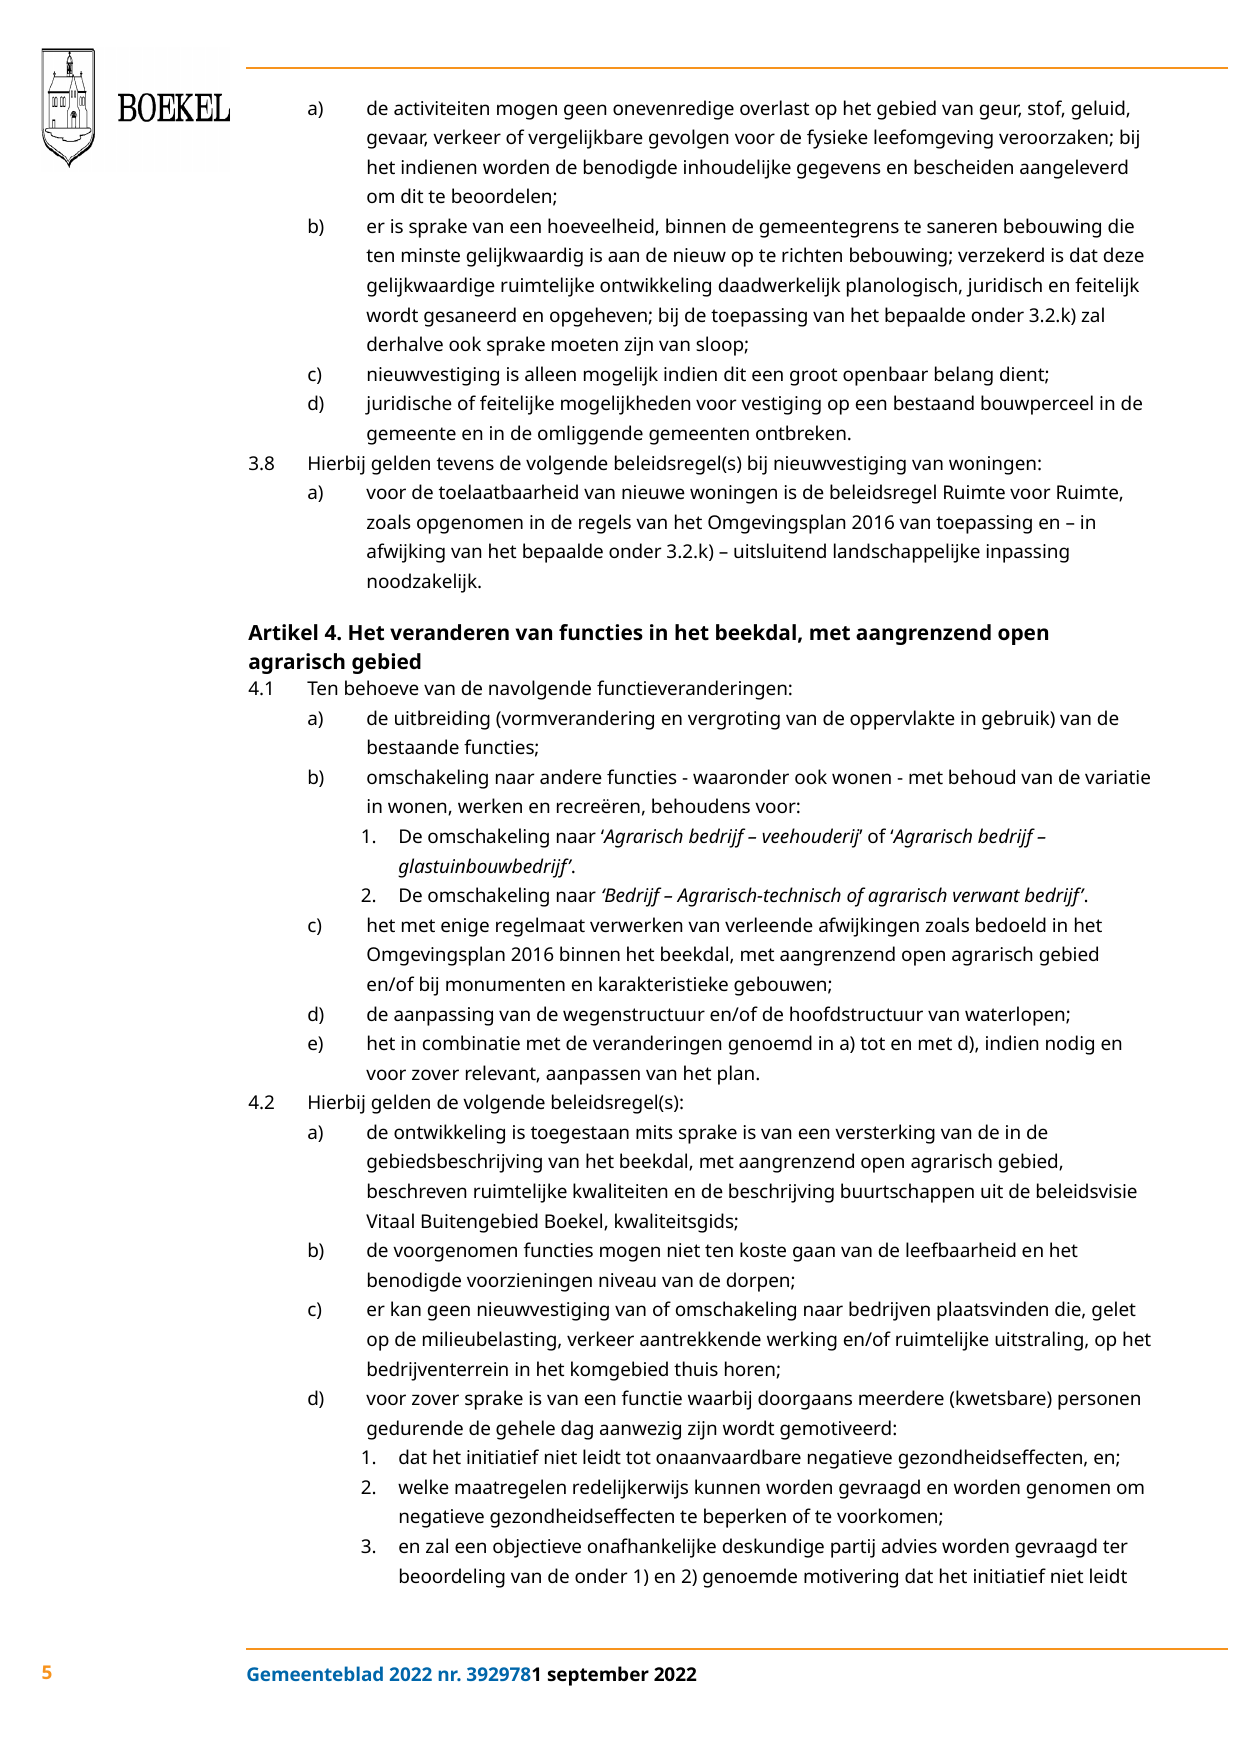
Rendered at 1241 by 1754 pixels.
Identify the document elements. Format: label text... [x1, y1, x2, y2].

list de activiteiten mogen geen onevenredige overlast op het gebied van geur, stof, geluid, gevaar, verkeer of vergelijkbare gevolgen voor de fysieke leefomgeving veroorzaken; bij het indienen worden de benodigde inhoudelijke gegevens en bescheiden aangeleverd om dit te beoordelen; [307, 95, 1152, 209]
list welke maatregelen redelijkerwijs kunnen worden gevraagd en worden genomen om negatieve gezondheidseffecten te beperken of te voorkomen; [361, 1474, 1152, 1529]
list het met enige regelmaat verwerken van verleende afwijkingen zoals bedoeld in het Omgevingsplan 2016 binnen het beekdal, met aangrenzend open agrarisch gebied en/of bij monumenten en karakteristieke gebouwen; [307, 912, 1152, 997]
list juridische of feitelijke mogelijkheden voor vestiging op een bestaand bouwperceel in de gemeente en in de omliggende gemeenten ontbreken. [307, 391, 1152, 446]
list het in combinatie met de veranderingen genoemd in a) tot en met d), indien nodig en voor zover relevant, aanpassen van het plan. [307, 1030, 1152, 1086]
list er kan geen nieuwvestiging van of omschakeling naar bedrijven plaatsvinden die, gelet op de milieubelasting, verkeer aantrekkende werking en/of ruimtelijke uitstraling, op het bedrijventerrein in het komgebied thuis horen; [307, 1297, 1152, 1382]
list de uitbreiding (vormverandering en vergroting van de oppervlakte in gebruik) van de bestaande functies; [307, 705, 1152, 760]
list dat het initiatief niet leidt tot onaanvaardbare negatieve gezondheidseffecten, en; [361, 1444, 1152, 1470]
list nieuwvestiging is alleen mogelijk indien dit een groot openbaar belang dient; [307, 361, 1152, 387]
list Ten behoeve van de navolgende functieveranderingen: [248, 675, 1152, 701]
picture [41, 47, 231, 172]
list voor zover sprake is van een functie waarbij doorgaans meerdere (kwetsbare) personen gedurende de gehele dag aanwezig zijn wordt gemotiveerd: [307, 1385, 1152, 1441]
list en zal een objectieve onafhankelijke deskundige partij advies worden gevraagd ter beoordeling van de onder 1) en 2) genoemde motivering dat het initiatief niet leidt [361, 1533, 1152, 1589]
list De omschakeling naar ‘Agrarisch bedrijf – veehouderij’ of ‘Agrarisch bedrijf – glastuinbouwbedrijf’. [361, 823, 1152, 879]
list de ontwikkeling is toegestaan mits sprake is van een versterking van de in de gebiedsbeschrijving van het beekdal, met aangrenzend open agrarisch gebied, beschreven ruimtelijke kwaliteiten en de beschrijving buurtschappen uit de beleidsvisie Vitaal Buitengebied Boekel, kwaliteitsgids; [307, 1119, 1152, 1234]
list Hierbij gelden tevens de volgende beleidsregel(s) bij nieuwvestiging van woningen: [248, 450, 1152, 476]
list er is sprake van een hoeveelheid, binnen de gemeentegrens te saneren bebouwing die ten minste gelijkwaardig is aan de nieuw op te richten bebouwing; verzekerd is dat deze gelijkwaardige ruimtelijke ontwikkeling daadwerkelijk planologisch, juridisch en feitelijk wordt gesaneerd en opgeheven; bij de toepassing van het bepaalde onder 3.2.k) zal derhalve ook sprake moeten zijn van sloop; [307, 213, 1152, 357]
list De omschakeling naar ‘Bedrijf – Agrarisch-technisch of agrarisch verwant bedrijf’. [361, 882, 1152, 908]
list de aanpassing van de wegenstructuur en/of de hoofdstructuur van waterlopen; [307, 1001, 1152, 1027]
text Artikel 4. Het veranderen van functies in het beekdal, met aangrenzend open agrarisch gebied [248, 618, 1152, 675]
list Hierbij gelden de volgende beleidsregel(s): [248, 1089, 1152, 1115]
list de voorgenomen functies mogen niet ten koste gaan van de leefbaarheid en het benodigde voorzieningen niveau van de dorpen; [307, 1237, 1152, 1293]
list omschakeling naar andere functies - waaronder ook wonen - met behoud van de variatie in wonen, werken en recreëren, behoudens voor: [307, 764, 1152, 819]
list voor de toelaatbaarheid van nieuwe woningen is de beleidsregel Ruimte voor Ruimte, zoals opgenomen in de regels van het Omgevingsplan 2016 van toepassing en – in afwijking van het bepaalde onder 3.2.k) – uitsluitend landschappelijke inpassing noodzakelijk. [307, 479, 1152, 594]
